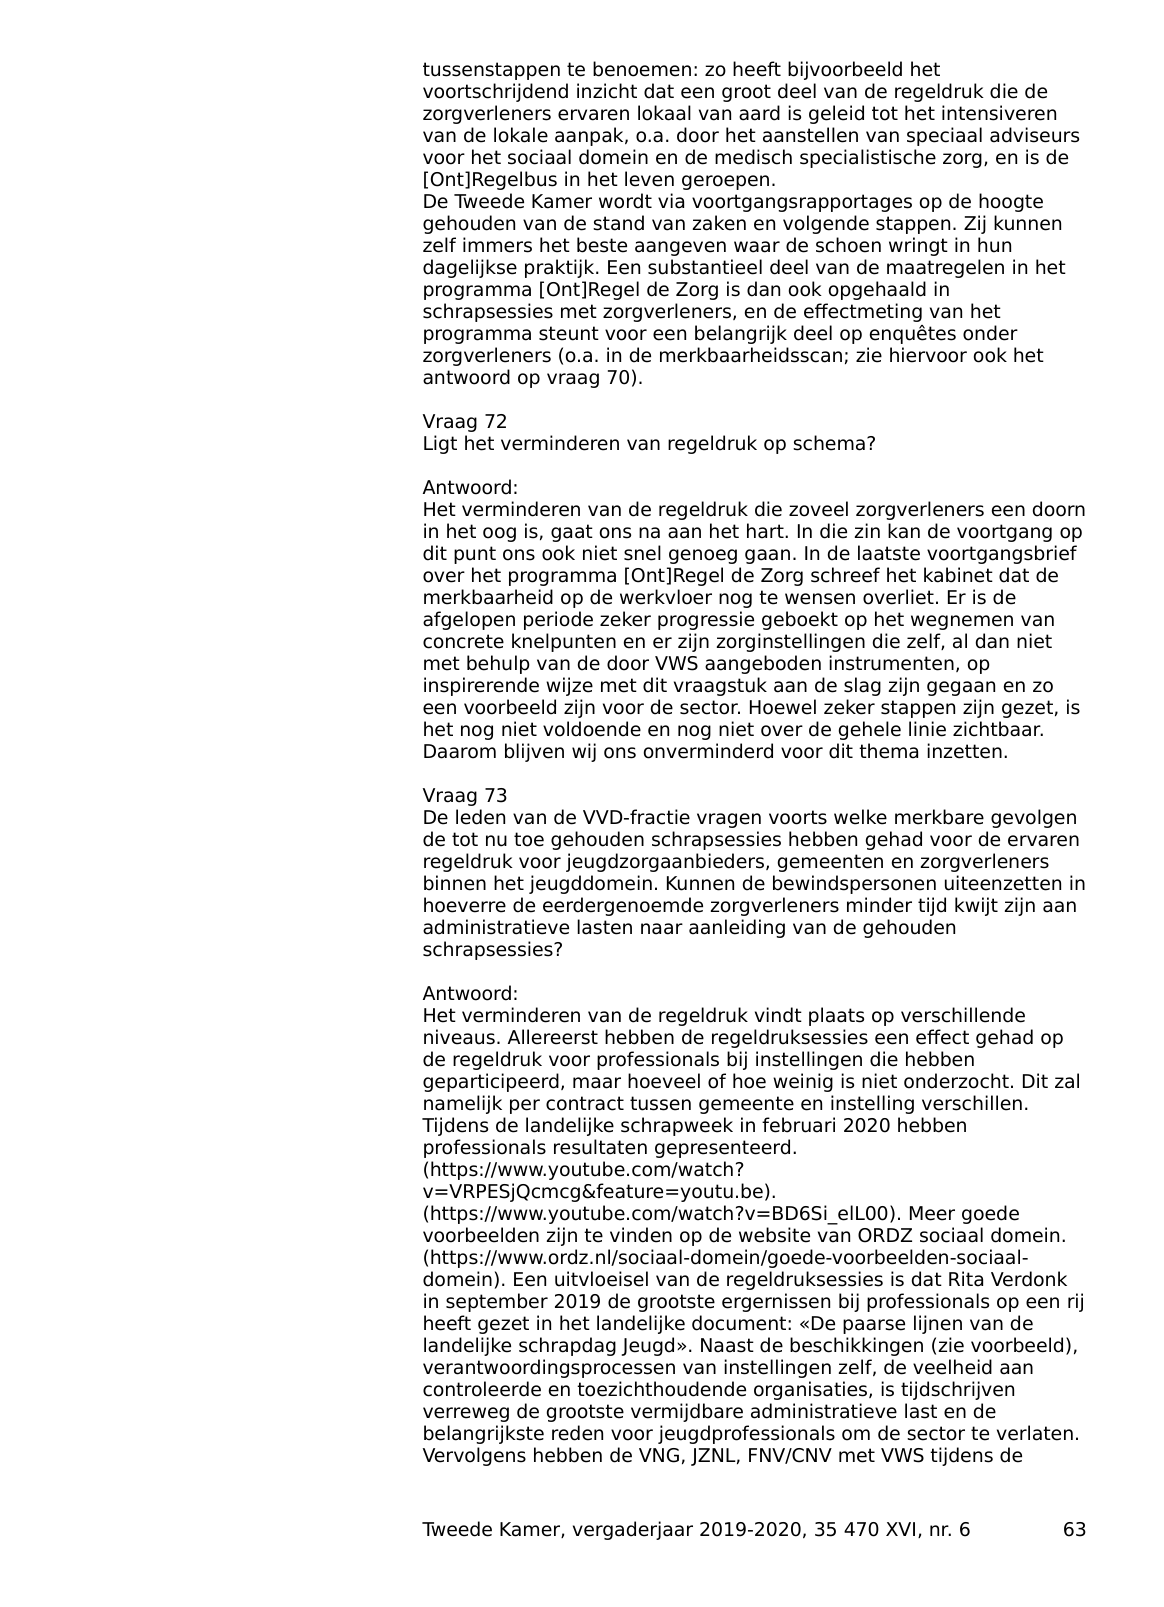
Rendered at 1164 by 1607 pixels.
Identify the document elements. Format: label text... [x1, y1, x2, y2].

text De Tweede Kamer wordt via voortgangsrapportages op de hoogte gehouden van de stand van zaken en volgende stappen. Zij kunnen zelf immers het beste aangeven waar de schoen wringt in hun dagelijkse praktijk. Een substantieel deel van de maatregelen in het programma [Ont]Regel de Zorg is dan ook opgehaald in schrapsessies met zorgverleners, en de effectmeting van het programma steunt voor een belangrijk deel op enquêtes onder zorgverleners (o.a. in de merkbaarheidsscan; zie hiervoor ook het antwoord op vraag 70). [422, 191, 1087, 389]
text Antwoord: [422, 477, 1087, 499]
text tussenstappen te benoemen: zo heeft bijvoorbeeld het voortschrijdend inzicht dat een groot deel van de regeldruk die de zorgverleners ervaren lokaal van aard is geleid tot het intensiveren van de lokale aanpak, o.a. door het aanstellen van speciaal adviseurs voor het sociaal domein en de medisch specialistische zorg, en is de [Ont]Regelbus in het leven geroepen. [422, 59, 1087, 191]
text Vraag 73 [422, 785, 1087, 807]
text Vraag 72 [422, 411, 1087, 433]
text Het verminderen van de regeldruk vindt plaats op verschillende niveaus. Allereerst hebben de regeldruksessies een effect gehad op de regeldruk voor professionals bij instellingen die hebben geparticipeerd, maar hoeveel of hoe weinig is niet onderzocht. Dit zal namelijk per contract tussen gemeente en instelling verschillen. Tijdens de landelijke schrapweek in februari 2020 hebben professionals resultaten gepresenteerd. (https://www.youtube.com/watch?v=VRPESjQcmcg&feature=youtu.be). (https://www.youtube.com/watch?v=BD6Si_elL00). Meer goede voorbeelden zijn te vinden op de website van ORDZ sociaal domein. (https://www.ordz.nl/sociaal-domein/goede-voorbeelden-sociaal-domein). Een uitvloeisel van de regeldruksessies is dat Rita Verdonk in september 2019 de grootste ergernissen bij professionals op een rij heeft gezet in het landelijke document: «De paarse lijnen van de landelijke schrapdag Jeugd». Naast de beschikkingen (zie voorbeeld), verantwoordingsprocessen van instellingen zelf, de veelheid aan controleerde en toezichthoudende organisaties, is tijdschrijven verreweg de grootste vermijdbare administratieve last en de belangrijkste reden voor jeugdprofessionals om de sector te verlaten. Vervolgens hebben de VNG, JZNL, FNV/CNV met VWS tijdens de [422, 1005, 1087, 1467]
text Het verminderen van de regeldruk die zoveel zorgverleners een doorn in het oog is, gaat ons na aan het hart. In die zin kan de voortgang op dit punt ons ook niet snel genoeg gaan. In de laatste voortgangsbrief over het programma [Ont]Regel de Zorg schreef het kabinet dat de merkbaarheid op de werkvloer nog te wensen overliet. Er is de afgelopen periode zeker progressie geboekt op het wegnemen van concrete knelpunten en er zijn zorginstellingen die zelf, al dan niet met behulp van de door VWS aangeboden instrumenten, op inspirerende wijze met dit vraagstuk aan de slag zijn gegaan en zo een voorbeeld zijn voor de sector. Hoewel zeker stappen zijn gezet, is het nog niet voldoende en nog niet over de gehele linie zichtbaar. Daarom blijven wij ons onverminderd voor dit thema inzetten. [422, 499, 1087, 763]
text De leden van de VVD-fractie vragen voorts welke merkbare gevolgen de tot nu toe gehouden schrapsessies hebben gehad voor de ervaren regeldruk voor jeugdzorgaanbieders, gemeenten en zorgverleners binnen het jeugddomein. Kunnen de bewindspersonen uiteenzetten in hoeverre de eerdergenoemde zorgverleners minder tijd kwijt zijn aan administratieve lasten naar aanleiding van de gehouden schrapsessies? [422, 807, 1087, 961]
text Antwoord: [422, 983, 1087, 1005]
text Ligt het verminderen van regeldruk op schema? [422, 433, 1087, 455]
